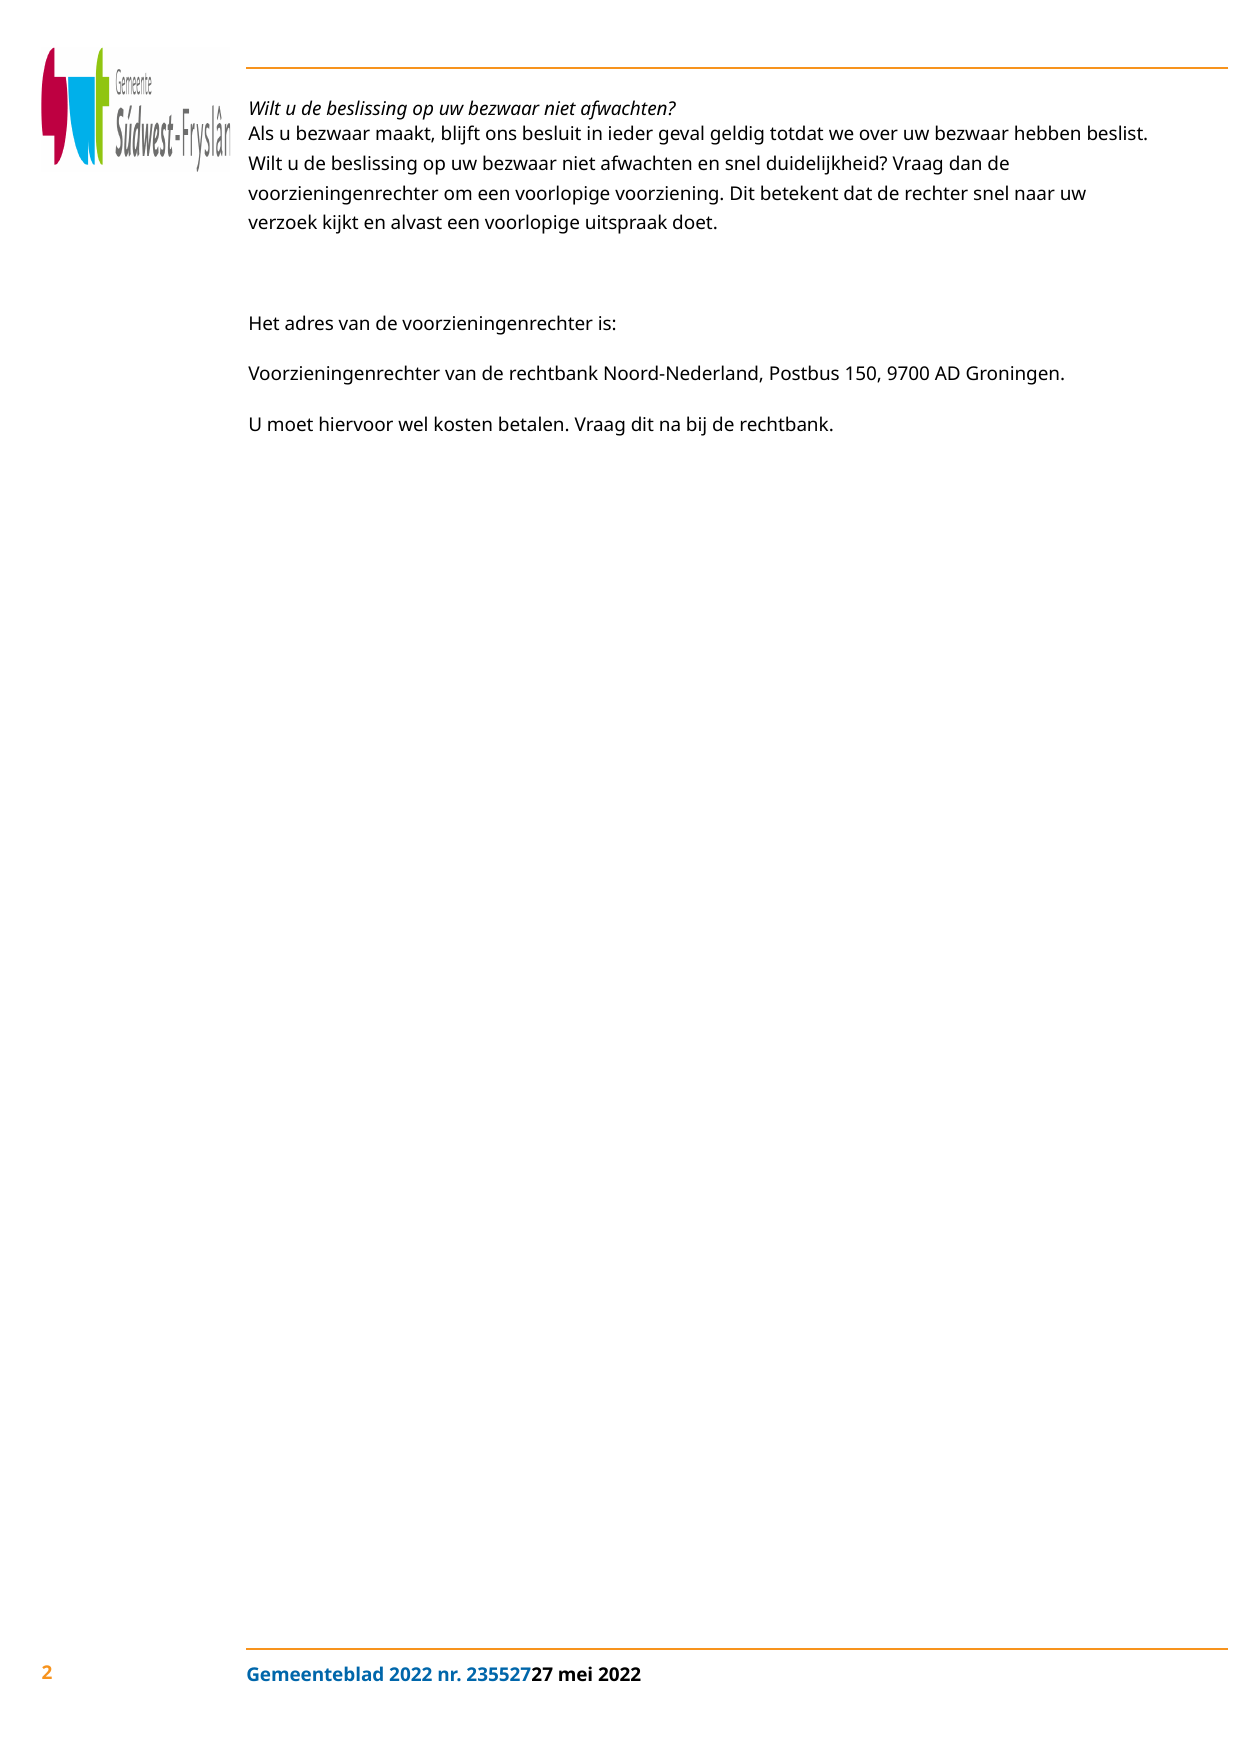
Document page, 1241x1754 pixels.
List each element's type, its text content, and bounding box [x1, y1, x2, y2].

text Het adres van de voorzieningenrechter is: [248, 310, 1152, 336]
picture [41, 47, 231, 172]
text Als u bezwaar maakt, blijft ons besluit in ieder geval geldig totdat we over uw bezwaar hebben beslist. Wilt u de beslissing op uw bezwaar niet afwachten en snel duidelijkheid? Vraag dan de voorzieningenrechter om een voorlopige voorziening. Dit betekent dat de rechter snel naar uw verzoek kijkt en alvast een voorlopige uitspraak doet. [248, 121, 1152, 235]
text U moet hiervoor wel kosten betalen. Vraag dit na bij de rechtbank. [248, 411, 1152, 437]
text Wilt u de beslissing op uw bezwaar niet afwachten? [248, 95, 1152, 121]
text Voorzieningenrechter van de rechtbank Noord-Nederland, Postbus 150, 9700 AD Groningen. [248, 361, 1152, 386]
